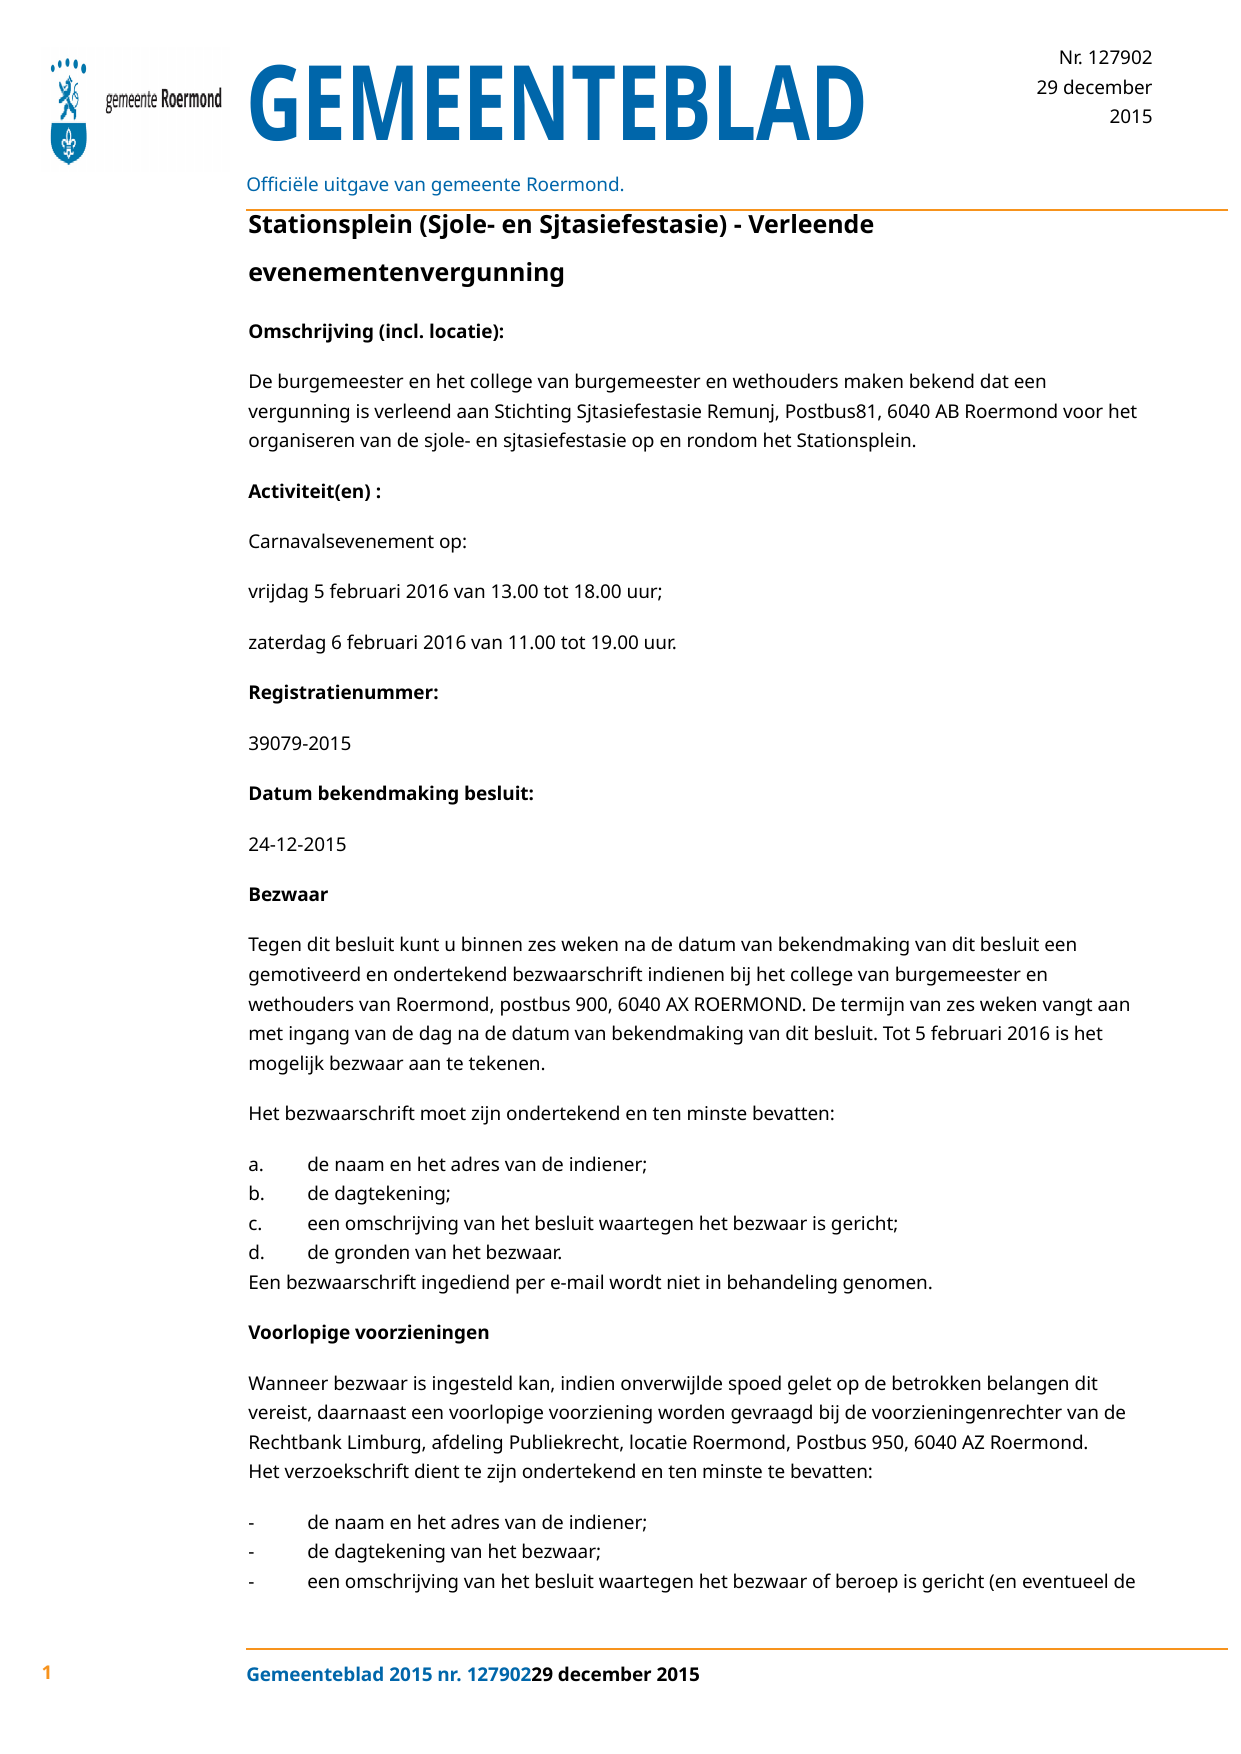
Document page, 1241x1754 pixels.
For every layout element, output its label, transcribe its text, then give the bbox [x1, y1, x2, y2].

text Bezwaar [248, 881, 1152, 907]
text Carnavalsevenement op: [248, 528, 1152, 554]
text Activiteit(en) : [248, 478, 1152, 504]
text Voorlopige voorzieningen [248, 1319, 1152, 1345]
text 24-12-2015 [248, 831, 1152, 857]
text zaterdag 6 februari 2016 van 11.00 tot 19.00 uur. [248, 629, 1152, 655]
text De burgemeester en het college van burgemeester en wethouders maken bekend dat een vergunning is verleend aan Stichting Sjtasiefestasie Remunj, Postbus81, 6040 AB Roermond voor het organiseren van de sjole- en sjtasiefestasie op en rondom het Stationsplein. [248, 368, 1152, 453]
list de naam en het adres van de indiener; [248, 1151, 1152, 1177]
text Stationsplein (Sjole- en Sjtasiefestasie) - Verleende evenementenvergunning [248, 211, 1152, 288]
list de gronden van het bezwaar. [248, 1239, 1152, 1265]
list de naam en het adres van de indiener; [248, 1509, 1152, 1535]
picture [41, 47, 231, 172]
text vrijdag 5 februari 2016 van 13.00 tot 18.00 uur; [248, 579, 1152, 604]
list de dagtekening; [248, 1180, 1152, 1206]
text Registratienummer: [248, 679, 1152, 705]
list de dagtekening van het bezwaar; [248, 1539, 1152, 1564]
text Omschrijving (incl. locatie): [248, 318, 1152, 344]
text Datum bekendmaking besluit: [248, 780, 1152, 806]
text Een bezwaarschrift ingediend per e-mail wordt niet in behandeling genomen. [248, 1269, 1152, 1295]
text Tegen dit besluit kunt u binnen zes weken na de datum van bekendmaking van dit besluit een gemotiveerd en ondertekend bezwaarschrift indienen bij het college van burgemeester en wethouders van Roermond, postbus 900, 6040 AX ROERMOND. De termijn van zes weken vangt aan met ingang van de dag na de datum van bekendmaking van dit besluit. Tot 5 februari 2016 is het mogelijk bezwaar aan te tekenen. [248, 932, 1152, 1076]
list een omschrijving van het besluit waartegen het bezwaar of beroep is gericht (en eventueel de [248, 1568, 1152, 1594]
text Het bezwaarschrift moet zijn ondertekend en ten minste bevatten: [248, 1100, 1152, 1126]
text 39079-2015 [248, 730, 1152, 756]
text Wanneer bezwaar is ingesteld kan, indien onverwijlde spoed gelet op de betrokken belangen dit vereist, daarnaast een voorlopige voorziening worden gevraagd bij de voorzieningenrechter van de Rechtbank Limburg, afdeling Publiekrecht, locatie Roermond, Postbus 950, 6040 AZ Roermond. Het verzoekschrift dient te zijn ondertekend en ten minste te bevatten: [248, 1370, 1152, 1484]
list een omschrijving van het besluit waartegen het bezwaar is gericht; [248, 1210, 1152, 1236]
